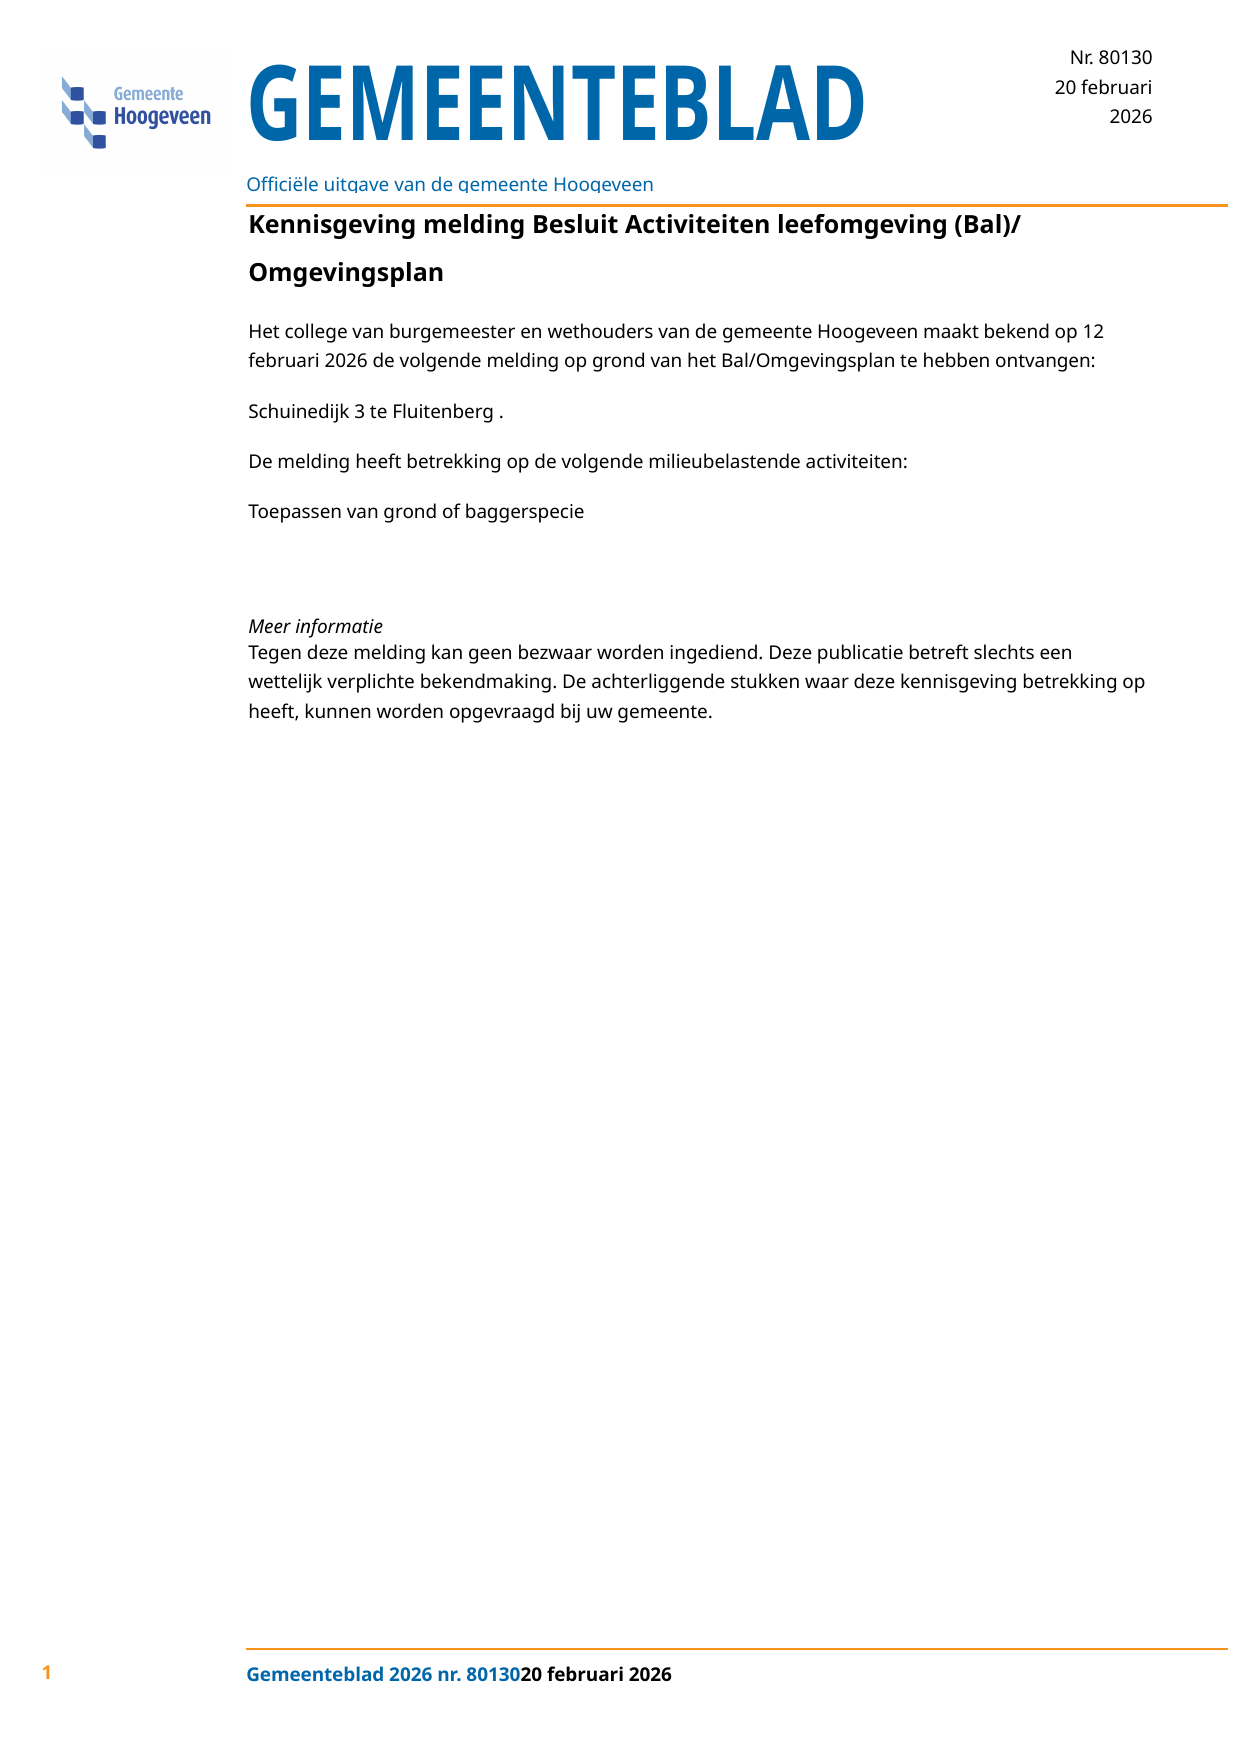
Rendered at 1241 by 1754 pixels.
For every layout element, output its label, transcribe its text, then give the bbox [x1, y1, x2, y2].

picture [41, 47, 231, 172]
text Toepassen van grond of baggerspecie [248, 499, 1152, 524]
text Meer informatie [248, 613, 1152, 639]
text Schuinedijk 3 te Fluitenberg . [248, 398, 1152, 424]
text De melding heeft betrekking op de volgende milieubelastende activiteiten: [248, 448, 1152, 474]
text Het college van burgemeester en wethouders van de gemeente Hoogeveen maakt bekend op 12 februari 2026 de volgende melding op grond van het Bal/Omgevingsplan te hebben ontvangen: [248, 318, 1152, 373]
text Kennisgeving melding Besluit Activiteiten leefomgeving (Bal)/ Omgevingsplan [248, 207, 1152, 288]
text Tegen deze melding kan geen bezwaar worden ingediend. Deze publicatie betreft slechts een wettelijk verplichte bekendmaking. De achterliggende stukken waar deze kennisgeving betrekking op heeft, kunnen worden opgevraagd bij uw gemeente. [248, 639, 1152, 724]
